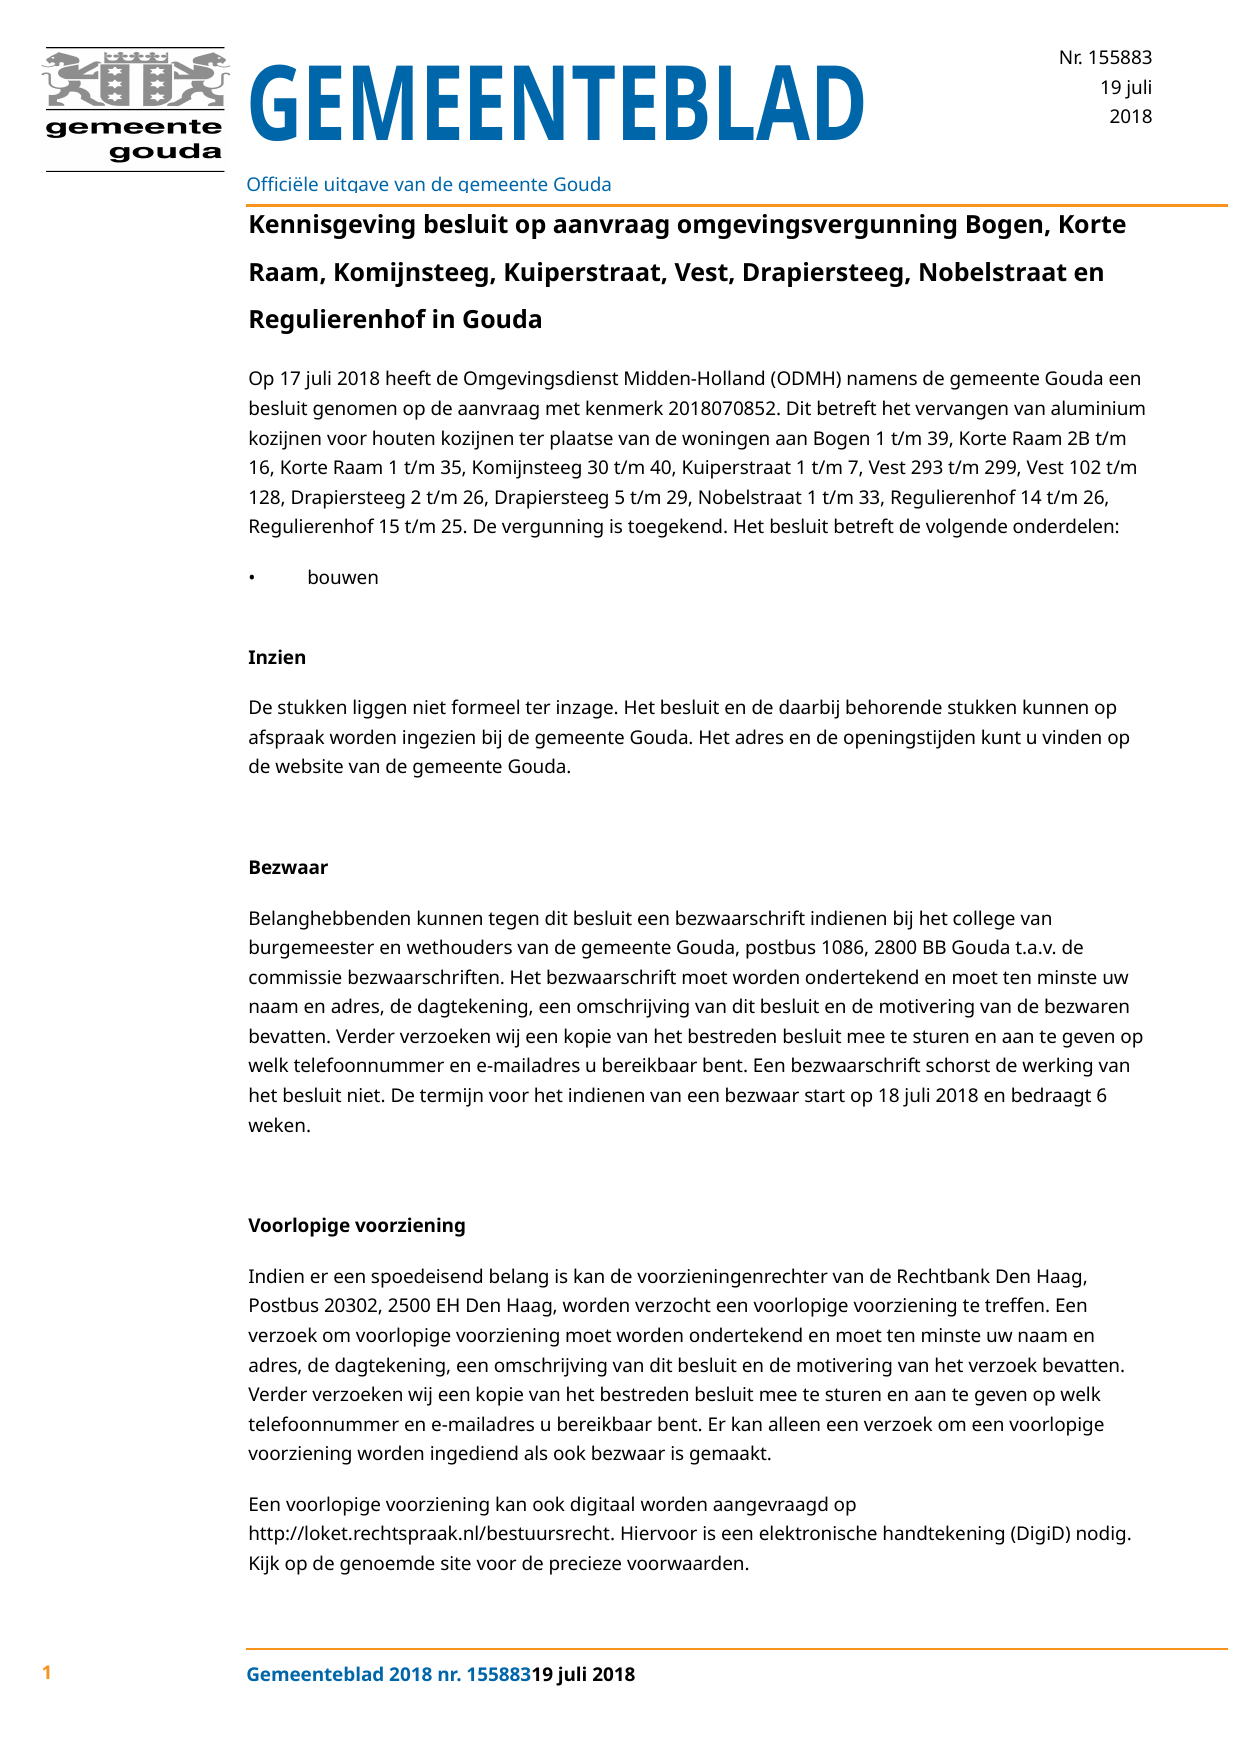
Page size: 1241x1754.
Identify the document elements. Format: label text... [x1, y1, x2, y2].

text Een voorlopige voorziening kan ook digitaal worden aangevraagd op http://loket.rechtspraak.nl/bestuursrecht. Hiervoor is een elektronische handtekening (DigiD) nodig. Kijk op de genoemde site voor de precieze voorwaarden. [248, 1491, 1152, 1576]
text Belanghebbenden kunnen tegen dit besluit een bezwaarschrift indienen bij het college van burgemeester en wethouders van de gemeente Gouda, postbus 1086, 2800 BB Gouda t.a.v. de commissie bezwaarschriften. Het bezwaarschrift moet worden ondertekend en moet ten minste uw naam en adres, de dagtekening, een omschrijving van dit besluit en de motivering van de bezwaren bevatten. Verder verzoeken wij een kopie van het bestreden besluit mee te sturen en aan te geven op welk telefoonnummer en e-mailadres u bereikbaar bent. Een bezwaarschrift schorst de werking van het besluit niet. De termijn voor het indienen van een bezwaar start op 18 juli 2018 en bedraagt 6 weken. [248, 905, 1152, 1137]
text Voorlopige voorziening [248, 1213, 1152, 1238]
list bouwen [248, 564, 1152, 589]
text Bezwaar [248, 854, 1152, 880]
picture [41, 47, 231, 172]
text Inzien [248, 644, 1152, 669]
text De stukken liggen niet formeel ter inzage. Het besluit en de daarbij behorende stukken kunnen op afspraak worden ingezien bij de gemeente Gouda. Het adres en de openingstijden kunt u vinden op de website van de gemeente Gouda. [248, 694, 1152, 779]
text Indien er een spoedeisend belang is kan de voorzieningenrechter van de Rechtbank Den Haag, Postbus 20302, 2500 EH Den Haag, worden verzocht een voorlopige voorziening te treffen. Een verzoek om voorlopige voorziening moet worden ondertekend en moet ten minste uw naam en adres, de dagtekening, een omschrijving van dit besluit en de motivering van het verzoek bevatten. Verder verzoeken wij een kopie van het bestreden besluit mee te sturen en aan te geven op welk telefoonnummer en e-mailadres u bereikbaar bent. Er kan alleen een verzoek om een voorlopige voorziening worden ingediend als ook bezwaar is gemaakt. [248, 1263, 1152, 1466]
text Kennisgeving besluit op aanvraag omgevingsvergunning Bogen, Korte Raam, Komijnsteeg, Kuiperstraat, Vest, Drapiersteeg, Nobelstraat en Regulierenhof in Gouda [248, 207, 1152, 336]
text Op 17 juli 2018 heeft de Omgevingsdienst Midden-Holland (ODMH) namens de gemeente Gouda een besluit genomen op de aanvraag met kenmerk 2018070852. Dit betreft het vervangen van aluminium kozijnen voor houten kozijnen ter plaatse van de woningen aan Bogen 1 t/m 39, Korte Raam 2B t/m 16, Korte Raam 1 t/m 35, Komijnsteeg 30 t/m 40, Kuiperstraat 1 t/m 7, Vest 293 t/m 299, Vest 102 t/m 128, Drapiersteeg 2 t/m 26, Drapiersteeg 5 t/m 29, Nobelstraat 1 t/m 33, Regulierenhof 14 t/m 26, Regulierenhof 15 t/m 25. De vergunning is toegekend. Het besluit betreft de volgende onderdelen: [248, 366, 1152, 539]
